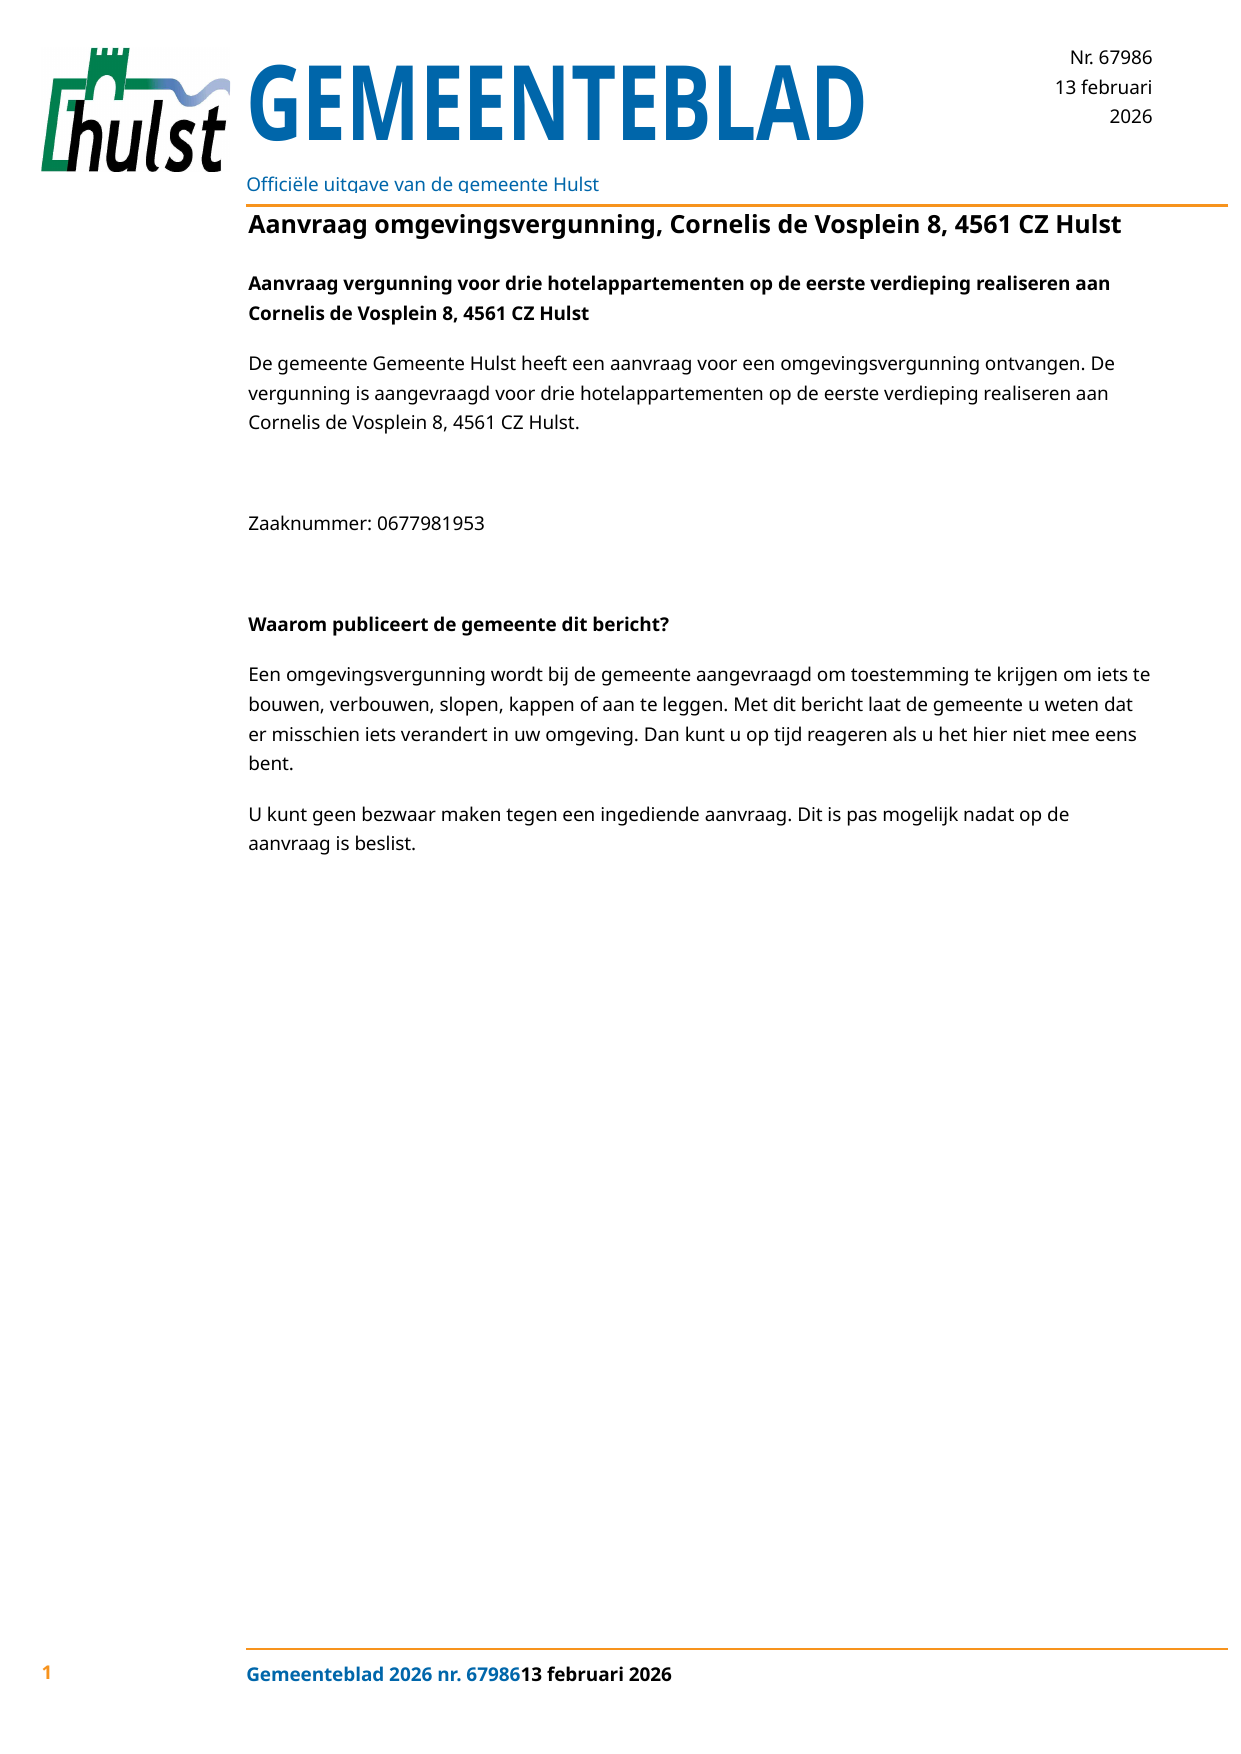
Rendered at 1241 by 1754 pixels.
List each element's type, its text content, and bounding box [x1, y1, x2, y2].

text Een omgevingsvergunning wordt bij de gemeente aangevraagd om toestemming te krijgen om iets te bouwen, verbouwen, slopen, kappen of aan te leggen. Met dit bericht laat de gemeente u weten dat er misschien iets verandert in uw omgeving. Dan kunt u op tijd reageren als u het hier niet mee eens bent. [248, 662, 1152, 776]
text U kunt geen bezwaar maken tegen een ingediende aanvraag. Dit is pas mogelijk nadat op de aanvraag is beslist. [248, 801, 1152, 856]
text Zaaknummer: 0677981953 [248, 510, 1152, 536]
text De gemeente Gemeente Hulst heeft een aanvraag voor een omgevingsvergunning ontvangen. De vergunning is aangevraagd voor drie hotelappartementen op de eerste verdieping realiseren aan Cornelis de Vosplein 8, 4561 CZ Hulst. [248, 350, 1152, 435]
picture [41, 47, 231, 172]
text Aanvraag omgevingsvergunning, Cornelis de Vosplein 8, 4561 CZ Hulst [248, 207, 1152, 241]
text Waarom publiceert de gemeente dit bericht? [248, 611, 1152, 637]
text Aanvraag vergunning voor drie hotelappartementen op de eerste verdieping realiseren aan Cornelis de Vosplein 8, 4561 CZ Hulst [248, 270, 1152, 326]
